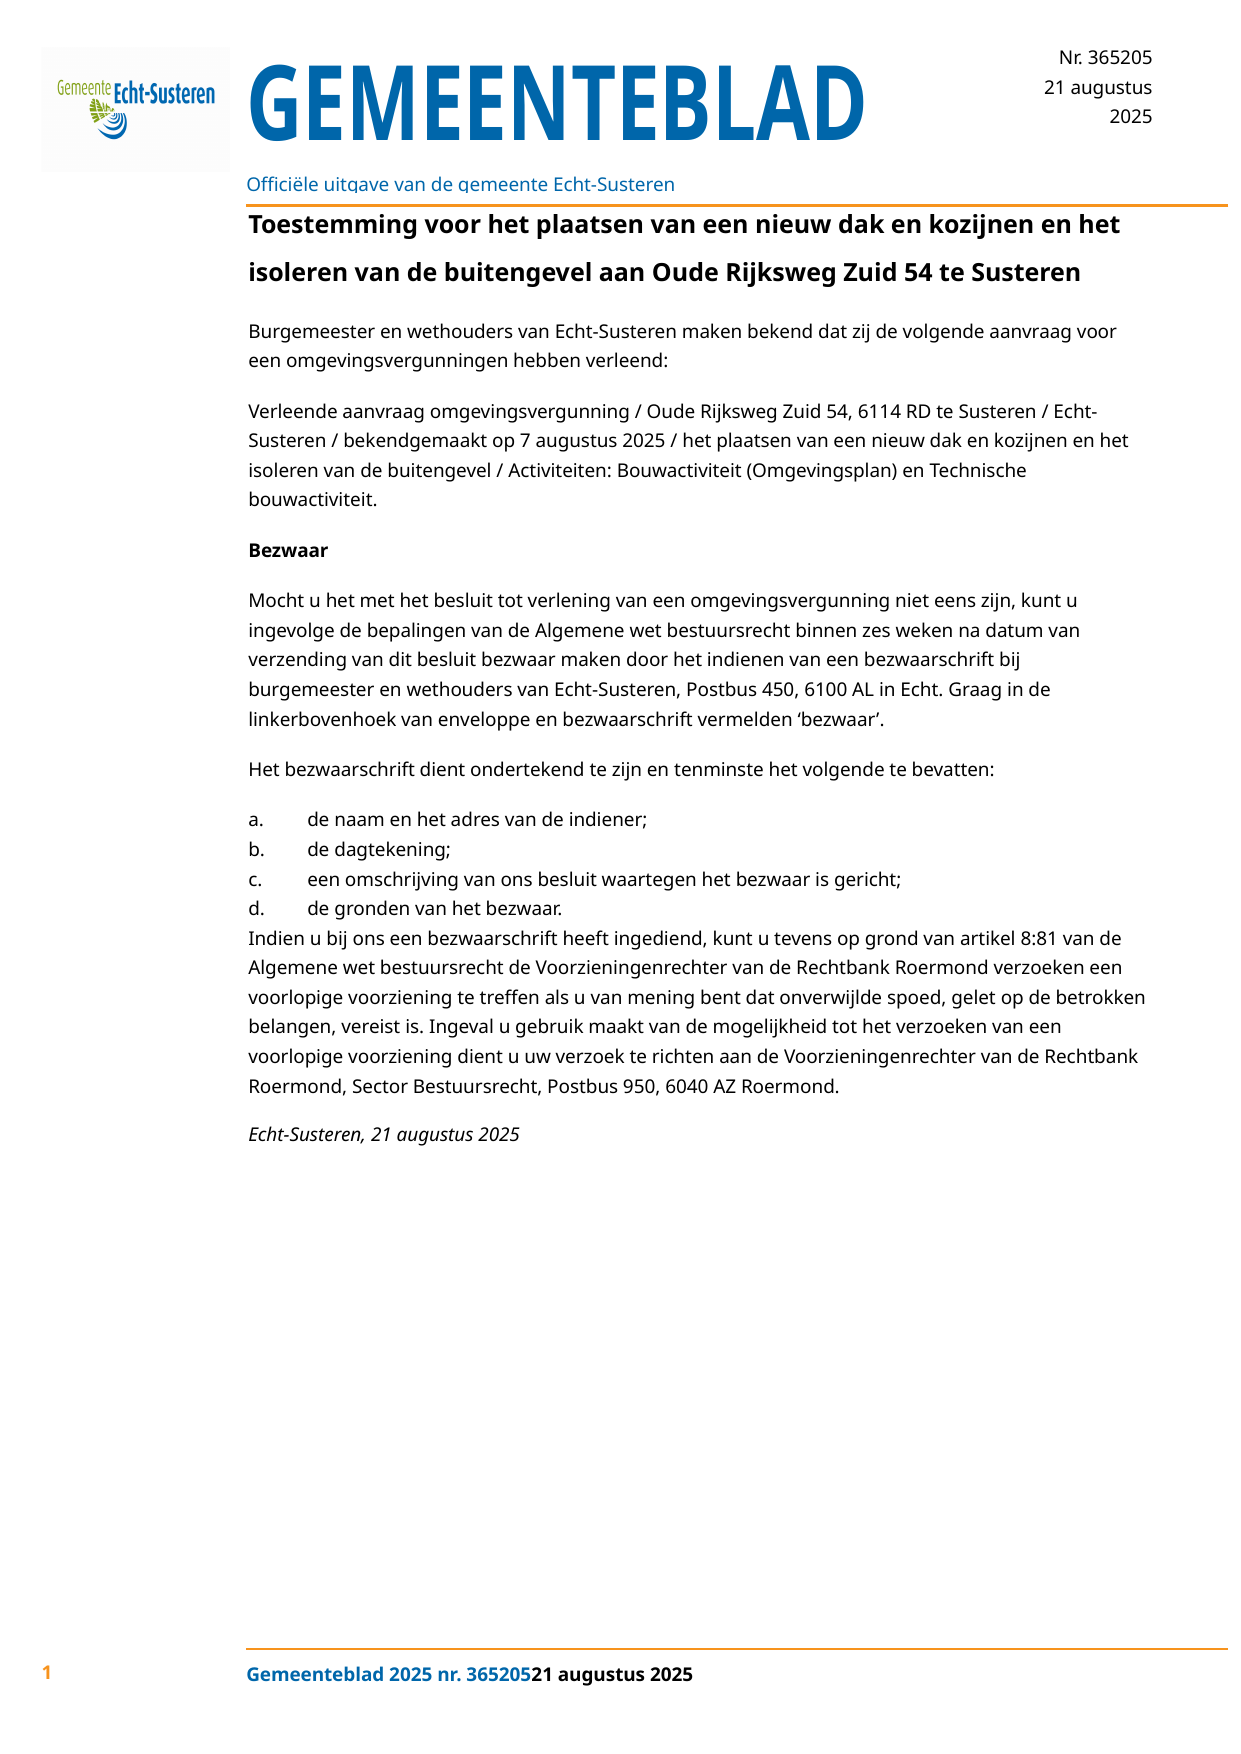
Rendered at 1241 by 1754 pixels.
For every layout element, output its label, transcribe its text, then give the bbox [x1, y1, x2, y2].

list de gronden van het bezwaar. [248, 895, 1152, 921]
text Het bezwaarschrift dient ondertekend te zijn en tenminste het volgende te bevatten: [248, 756, 1152, 782]
text Verleende aanvraag omgevingsvergunning / Oude Rijksweg Zuid 54, 6114 RD te Susteren / Echt-Susteren / bekendgemaakt op 7 augustus 2025 / het plaatsen van een nieuw dak en kozijnen en het isoleren van de buitengevel / Activiteiten: Bouwactiviteit (Omgevingsplan) en Technische bouwactiviteit. [248, 398, 1152, 512]
text Toestemming voor het plaatsen van een nieuw dak en kozijnen en het isoleren van de buitengevel aan Oude Rijksweg Zuid 54 te Susteren [248, 207, 1152, 288]
text Echt-Susteren, 21 augustus 2025 [248, 1121, 1152, 1146]
picture [41, 47, 231, 172]
list de naam en het adres van de indiener; [248, 807, 1152, 832]
text Indien u bij ons een bezwaarschrift heeft ingediend, kunt u tevens op grond van artikel 8:81 van de Algemene wet bestuursrecht de Voorzieningenrechter van de Rechtbank Roermond verzoeken een voorlopige voorziening te treffen als u van mening bent dat onverwijlde spoed, gelet op de betrokken belangen, vereist is. Ingeval u gebruik maakt van de mogelijkheid tot het verzoeken van een voorlopige voorziening dient u uw verzoek te richten aan de Voorzieningenrechter van de Rechtbank Roermond, Sector Bestuursrecht, Postbus 950, 6040 AZ Roermond. [248, 925, 1152, 1099]
text Mocht u het met het besluit tot verlening van een omgevingsvergunning niet eens zijn, kunt u ingevolge de bepalingen van de Algemene wet bestuursrecht binnen zes weken na datum van verzending van dit besluit bezwaar maken door het indienen van een bezwaarschrift bij burgemeester en wethouders van Echt-Susteren, Postbus 450, 6100 AL in Echt. Graag in de linkerbovenhoek van enveloppe en bezwaarschrift vermelden ‘bezwaar’. [248, 587, 1152, 732]
text Burgemeester en wethouders van Echt-Susteren maken bekend dat zij de volgende aanvraag voor een omgevingsvergunningen hebben verleend: [248, 318, 1152, 373]
list een omschrijving van ons besluit waartegen het bezwaar is gericht; [248, 866, 1152, 892]
text Bezwaar [248, 537, 1152, 563]
list de dagtekening; [248, 836, 1152, 862]
